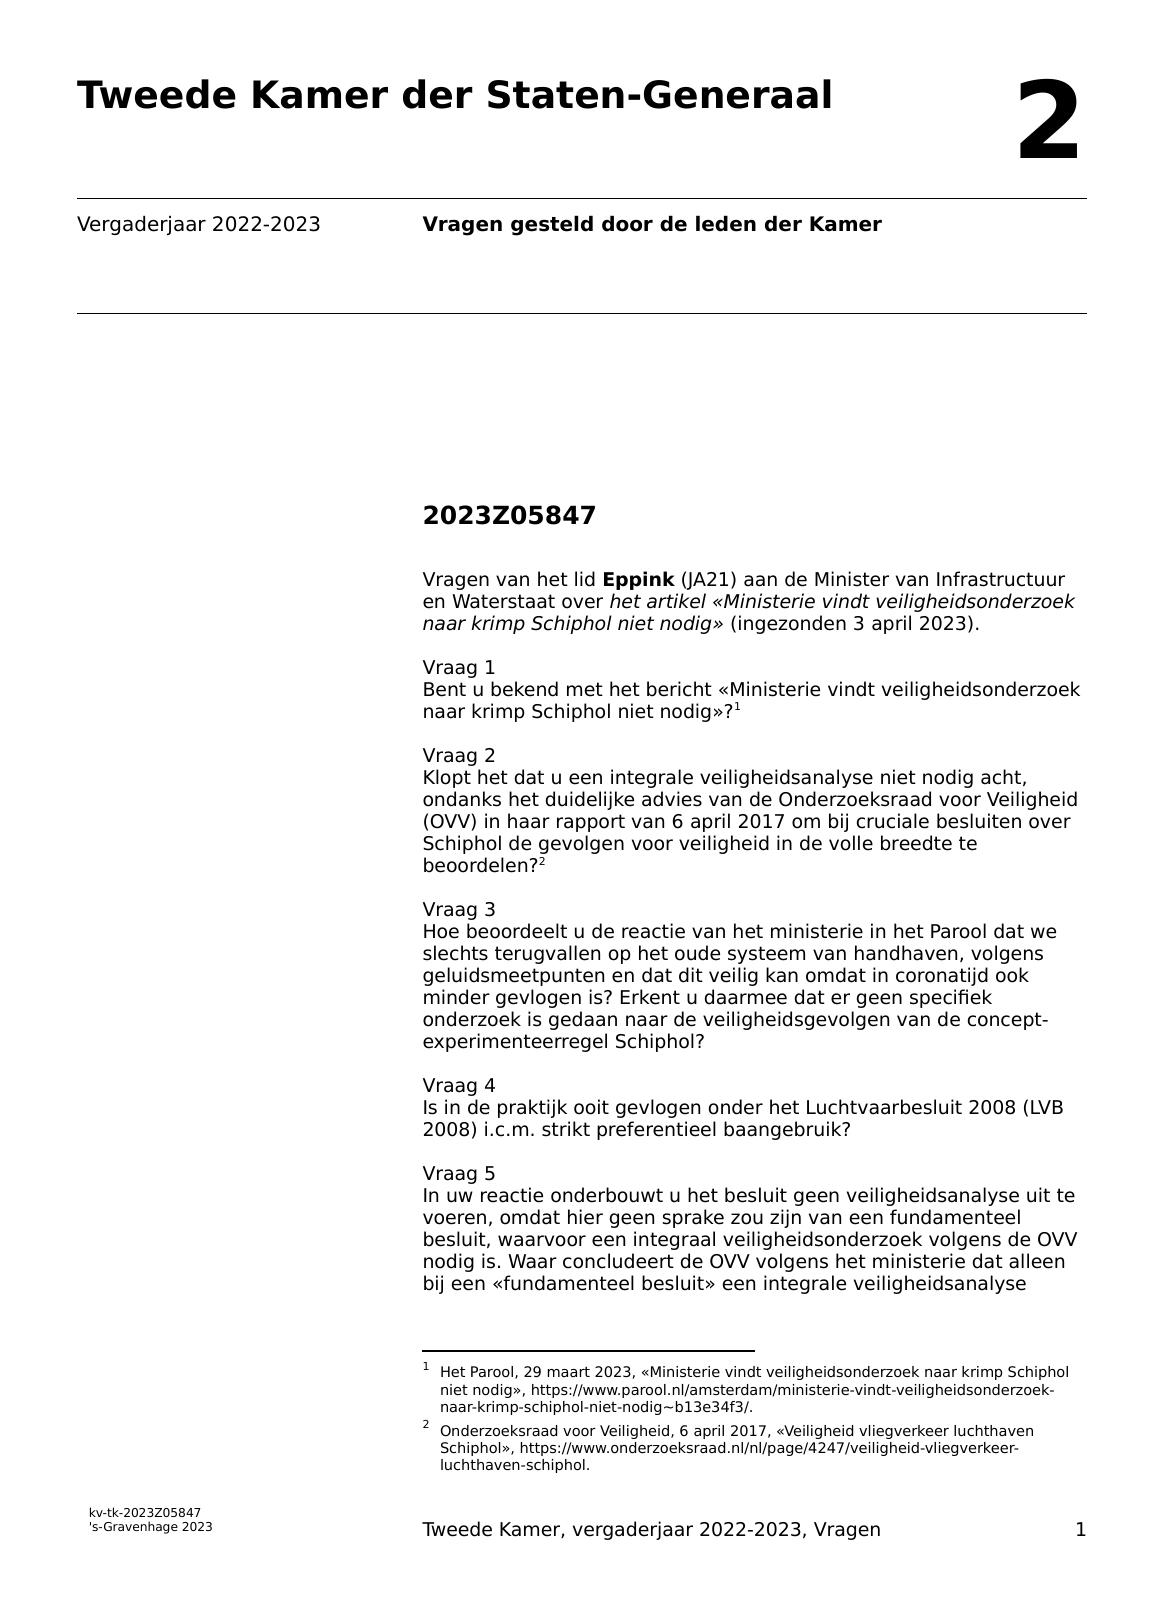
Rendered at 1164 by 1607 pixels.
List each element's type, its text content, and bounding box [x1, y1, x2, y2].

text Vraag 2 [422, 745, 1087, 767]
text Vraag 4 [422, 1075, 1087, 1097]
text Hoe beoordeelt u de reactie van het ministerie in het Parool dat we slechts terugvallen op het oude systeem van handhaven, volgens geluidsmeetpunten en dat dit veilig kan omdat in coronatijd ook minder gevlogen is? Erkent u daarmee dat er geen specifiek onderzoek is gedaan naar de veiligheidsgevolgen van de concept-experimenteerregel Schiphol? [422, 921, 1087, 1053]
text In uw reactie onderbouwt u het besluit geen veiligheidsanalyse uit te voeren, omdat hier geen sprake zou zijn van een fundamenteel besluit, waarvoor een integraal veiligheidsonderzoek volgens de OVV nodig is. Waar concludeert de OVV volgens het ministerie dat alleen bij een «fundamenteel besluit» een integrale veiligheidsanalyse [422, 1185, 1087, 1295]
text Vragen van het lid Eppink (JA21) aan de Minister van Infrastructuur en Waterstaat over het artikel «Ministerie vindt veiligheidsonderzoek naar krimp Schiphol niet nodig» (ingezonden 3 april 2023). [422, 569, 1087, 635]
text Bent u bekend met het bericht «Ministerie vindt veiligheidsonderzoek naar krimp Schiphol niet nodig»? [422, 679, 1087, 723]
text Het Parool, 29 maart 2023, «Ministerie vindt veiligheidsonderzoek naar krimp Schiphol niet nodig», https://www.parool.nl/amsterdam/ministerie-vindt-veiligheidsonderzoek-naar-krimp-schiphol-niet-nodig~b13e34f3/. [422, 1360, 1087, 1416]
text Klopt het dat u een integrale veiligheidsanalyse niet nodig acht, ondanks het duidelijke advies van de Onderzoeksraad voor Veiligheid (OVV) in haar rapport van 6 april 2017 om bij cruciale besluiten over Schiphol de gevolgen voor veiligheid in de volle breedte te beoordelen? [422, 767, 1087, 877]
text 2023Z05847 [422, 501, 1087, 531]
text Vraag 3 [422, 899, 1087, 921]
text 's-Gravenhage 2023 [88, 1520, 323, 1534]
text kv-tk-2023Z05847 [88, 1506, 323, 1520]
table_header Tweede Kamer der Staten-Generaal [77, 59, 886, 198]
table_cell Vragen gesteld door de leden der Kamer [422, 199, 1087, 313]
text Is in de praktijk ooit gevlogen onder het Luchtvaarbesluit 2008 (LVB 2008) i.c.m. strikt preferentieel baangebruik? [422, 1097, 1087, 1141]
table_header 2 [886, 59, 1087, 198]
table_cell Vergaderjaar 2022-2023 [77, 199, 422, 313]
text Onderzoeksraad voor Veiligheid, 6 april 2017, «Veiligheid vliegverkeer luchthaven Schiphol», https://www.onderzoeksraad.nl/nl/page/4247/veiligheid-vliegverkeer-luchthaven-schiphol. [422, 1418, 1087, 1474]
text Vraag 1 [422, 657, 1087, 679]
text Vraag 5 [422, 1163, 1087, 1185]
